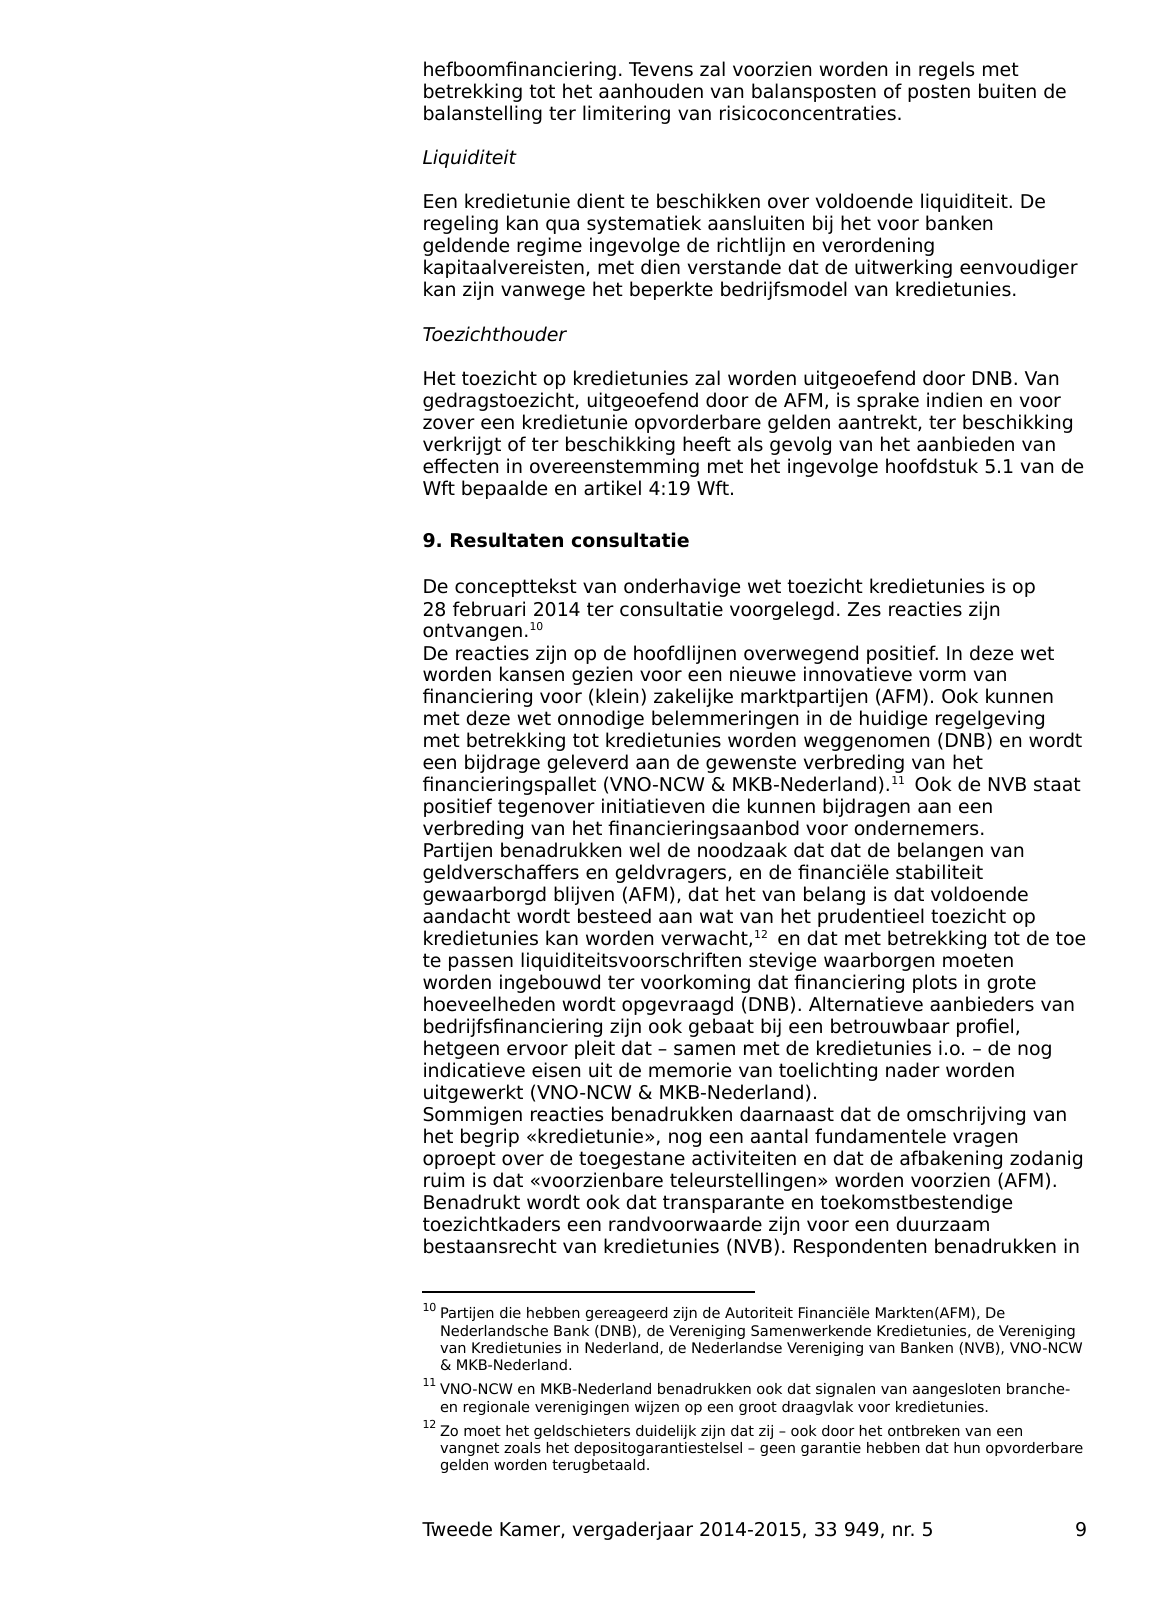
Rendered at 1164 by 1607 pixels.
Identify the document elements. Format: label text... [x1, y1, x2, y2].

text hefboomfinanciering. Tevens zal voorzien worden in regels met betrekking tot het aanhouden van balansposten of posten buiten de balanstelling ter limitering van risicoconcentraties. [422, 59, 1087, 125]
text Zo moet het geldschieters duidelijk zijn dat zij – ook door het ontbreken van een vangnet zoals het depositogarantiestelsel – geen garantie hebben dat hun opvorderbare gelden worden terugbetaald. [422, 1418, 1087, 1474]
text De concepttekst van onderhavige wet toezicht kredietunies is op 28 februari 2014 ter consultatie voorgelegd. Zes reacties zijn ontvangen. [422, 576, 1087, 642]
text Sommigen reacties benadrukken daarnaast dat de omschrijving van het begrip «kredietunie», nog een aantal fundamentele vragen oproept over de toegestane activiteiten en dat de afbakening zodanig ruim is dat «voorzienbare teleurstellingen» worden voorzien (AFM). [422, 1104, 1087, 1192]
subtitle Toezichthouder [422, 323, 1087, 345]
text De reacties zijn op de hoofdlijnen overwegend positief. In deze wet worden kansen gezien voor een nieuwe innovatieve vorm van financiering voor (klein) zakelijke marktpartijen (AFM). Ook kunnen met deze wet onnodige belemmeringen in de huidige regelgeving met betrekking tot kredietunies worden weggenomen (DNB) en wordt een bijdrage geleverd aan de gewenste verbreding van het financieringspallet (VNO-NCW & MKB-Nederland). Ook de NVB staat positief tegenover initiatieven die kunnen bijdragen aan een verbreding van het financieringsaanbod voor ondernemers. [422, 642, 1087, 840]
text VNO-NCW en MKB-Nederland benadrukken ook dat signalen van aangesloten branche- en regionale verenigingen wijzen op een groot draagvlak voor kredietunies. [422, 1377, 1087, 1416]
subtitle Liquiditeit [422, 147, 1087, 169]
text Het toezicht op kredietunies zal worden uitgeoefend door DNB. Van gedragstoezicht, uitgeoefend door de AFM, is sprake indien en voor zover een kredietunie opvorderbare gelden aantrekt, ter beschikking verkrijgt of ter beschikking heeft als gevolg van het aanbieden van effecten in overeenstemming met het ingevolge hoofdstuk 5.1 van de Wft bepaalde en artikel 4:19 Wft. [422, 368, 1087, 499]
text Een kredietunie dient te beschikken over voldoende liquiditeit. De regeling kan qua systematiek aansluiten bij het voor banken geldende regime ingevolge de richtlijn en verordening kapitaalvereisten, met dien verstande dat de uitwerking eenvoudiger kan zijn vanwege het beperkte bedrijfsmodel van kredietunies. [422, 191, 1087, 301]
text Partijen benadrukken wel de noodzaak dat dat de belangen van geldverschaffers en geldvragers, en de financiële stabiliteit gewaarborgd blijven (AFM), dat het van belang is dat voldoende aandacht wordt besteed aan wat van het prudentieel toezicht op kredietunies kan worden verwacht, en dat met betrekking tot de toe te passen liquiditeitsvoorschriften stevige waarborgen moeten worden ingebouwd ter voorkoming dat financiering plots in grote hoeveelheden wordt opgevraagd (DNB). Alternatieve aanbieders van bedrijfsfinanciering zijn ook gebaat bij een betrouwbaar profiel, hetgeen ervoor pleit dat – samen met de kredietunies i.o. – de nog indicatieve eisen uit de memorie van toelichting nader worden uitgewerkt (VNO-NCW & MKB-Nederland). [422, 840, 1087, 1104]
text Benadrukt wordt ook dat transparante en toekomstbestendige toezichtkaders een randvoorwaarde zijn voor een duurzaam bestaansrecht van kredietunies (NVB). Respondenten benadrukken in [422, 1192, 1087, 1258]
subtitle 9. Resultaten consultatie [422, 529, 1087, 551]
text Partijen die hebben gereageerd zijn de Autoriteit Financiële Markten(AFM), De Nederlandsche Bank (DNB), de Vereniging Samenwerkende Kredietunies, de Vereniging van Kredietunies in Nederland, de Nederlandse Vereniging van Banken (NVB), VNO-NCW & MKB-Nederland. [422, 1301, 1087, 1374]
